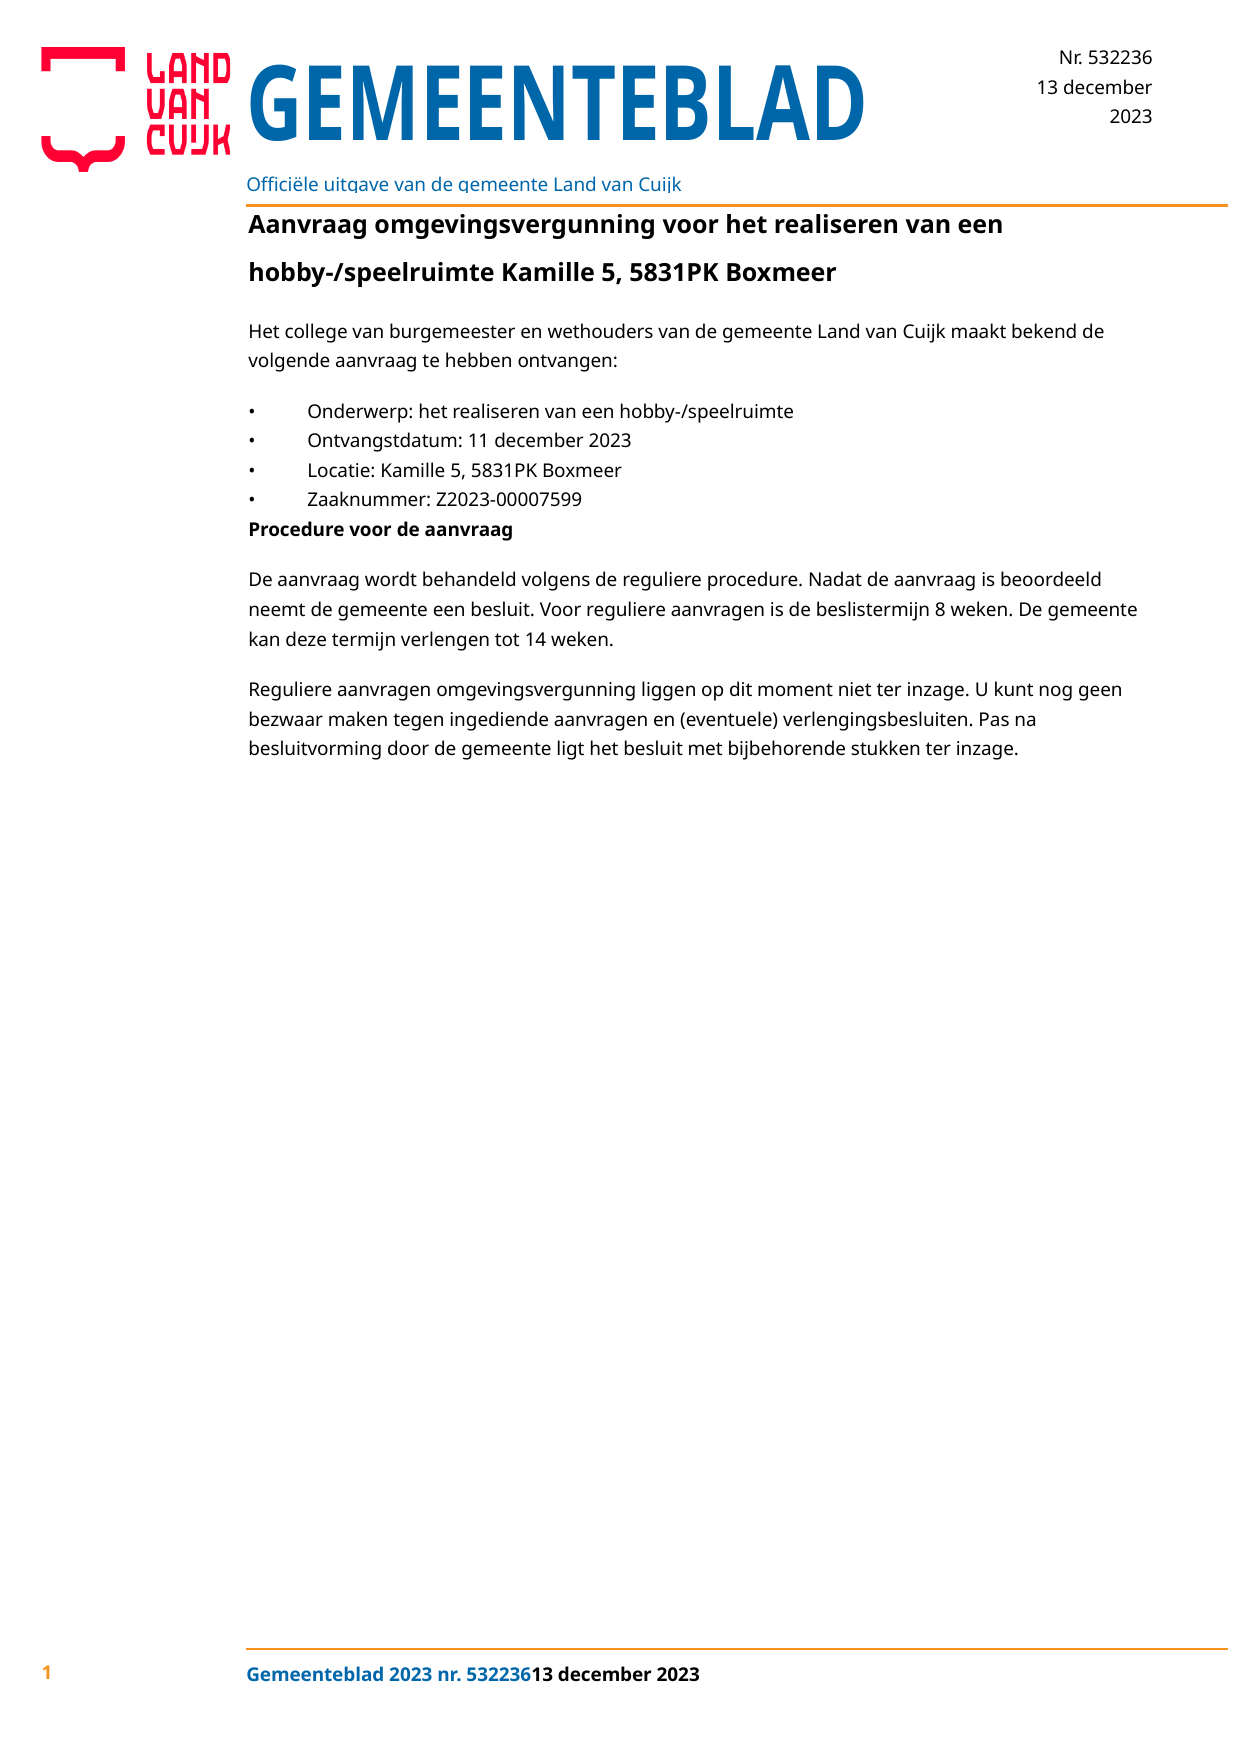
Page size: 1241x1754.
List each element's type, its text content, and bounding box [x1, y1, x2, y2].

text Reguliere aanvragen omgevingsvergunning liggen op dit moment niet ter inzage. U kunt nog geen bezwaar maken tegen ingediende aanvragen en (eventuele) verlengingsbesluiten. Pas na besluitvorming door de gemeente ligt het besluit met bijbehorende stukken ter inzage. [248, 676, 1152, 761]
list Ontvangstdatum: 11 december 2023 [248, 427, 1152, 453]
list Onderwerp: het realiseren van een hobby-/speelruimte [248, 398, 1152, 424]
picture [41, 47, 231, 172]
text De aanvraag wordt behandeld volgens de reguliere procedure. Nadat de aanvraag is beoordeeld neemt de gemeente een besluit. Voor reguliere aanvragen is de beslistermijn 8 weken. De gemeente kan deze termijn verlengen tot 14 weken. [248, 567, 1152, 652]
text Het college van burgemeester en wethouders van de gemeente Land van Cuijk maakt bekend de volgende aanvraag te hebben ontvangen: [248, 318, 1152, 373]
text Procedure voor de aanvraag [248, 516, 1152, 542]
text Aanvraag omgevingsvergunning voor het realiseren van een hobby-/speelruimte Kamille 5, 5831PK Boxmeer [248, 207, 1152, 288]
list Zaaknummer: Z2023-00007599 [248, 487, 1152, 512]
list Locatie: Kamille 5, 5831PK Boxmeer [248, 457, 1152, 483]
